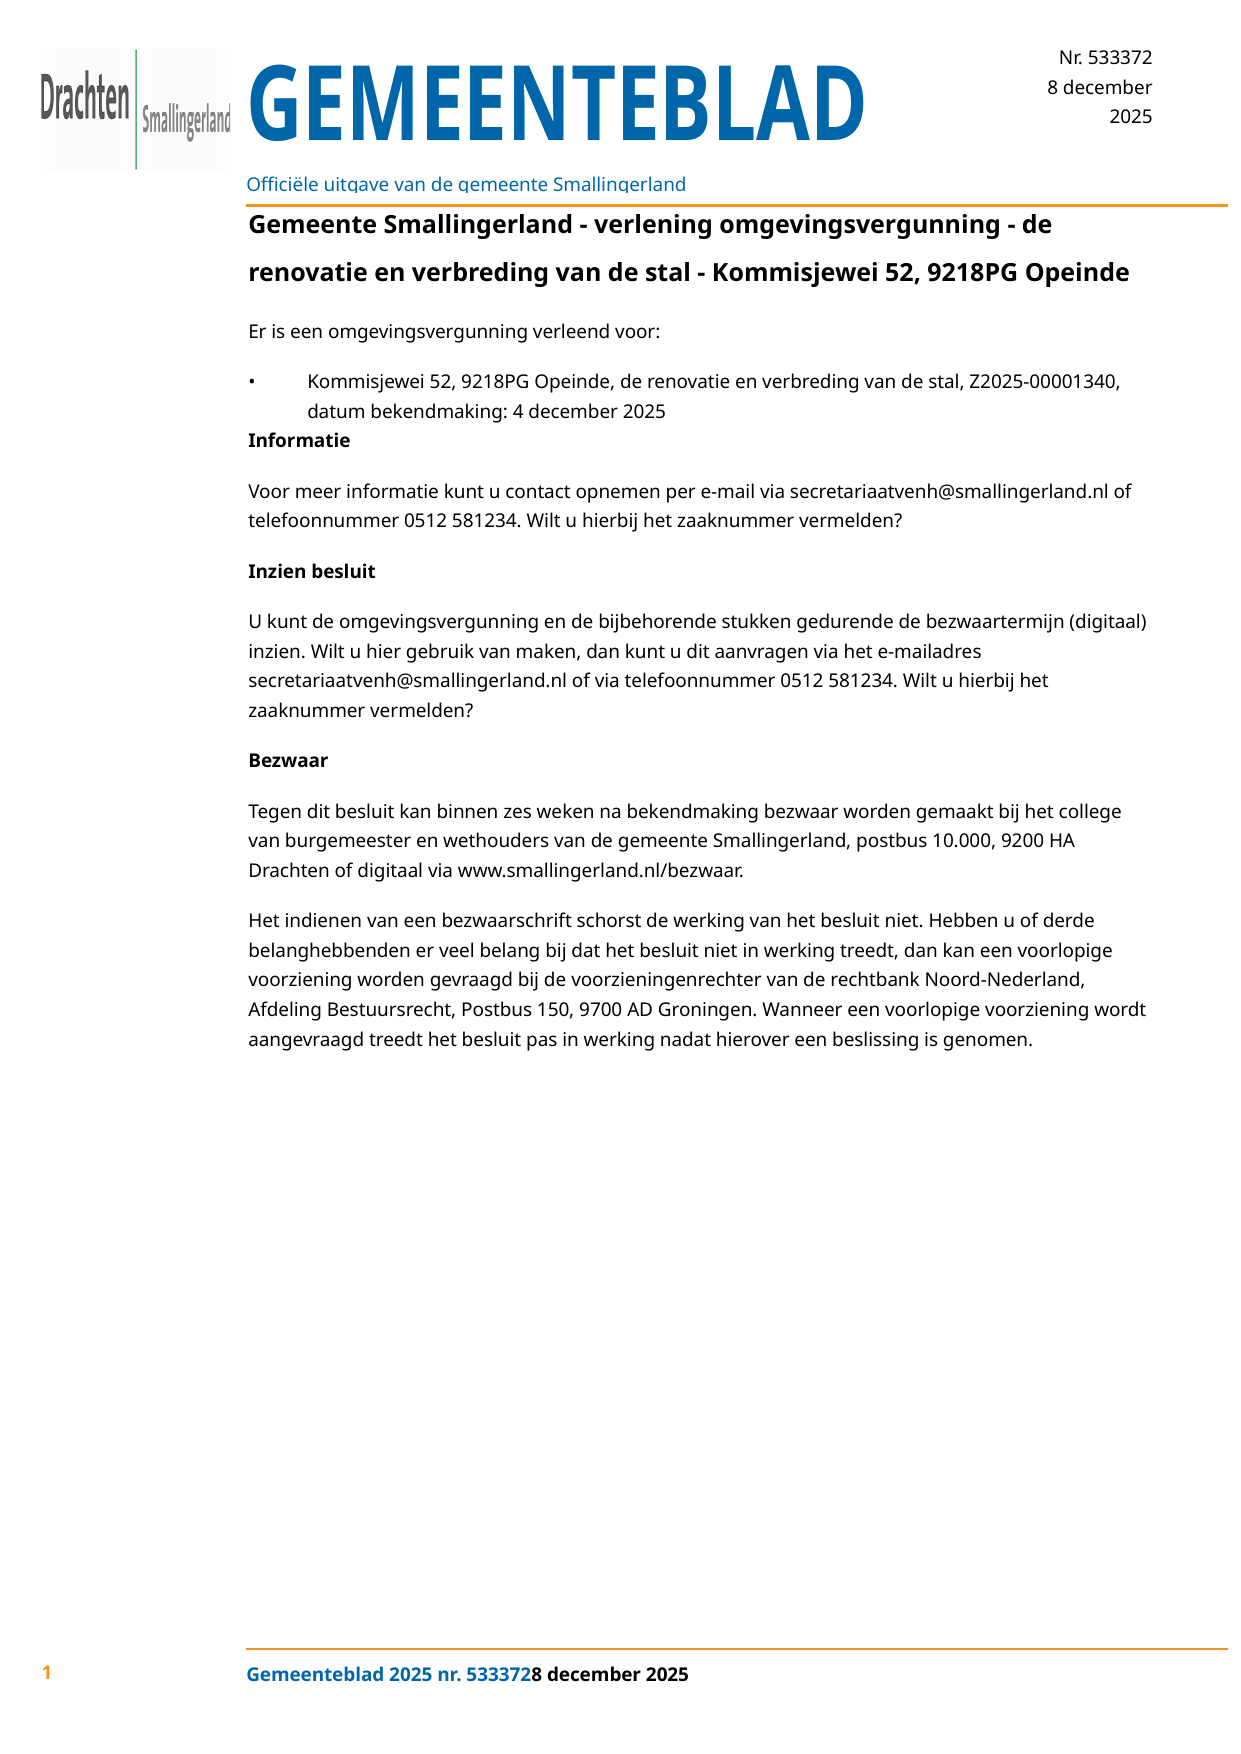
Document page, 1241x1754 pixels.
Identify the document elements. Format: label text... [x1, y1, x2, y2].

text Het indienen van een bezwaarschrift schorst de werking van het besluit niet. Hebben u of derde belanghebbenden er veel belang bij dat het besluit niet in werking treedt, dan kan een voorlopige voorziening worden gevraagd bij de voorzieningenrechter van de rechtbank Noord-Nederland, Afdeling Bestuursrecht, Postbus 150, 9700 AD Groningen. Wanneer een voorlopige voorziening wordt aangevraagd treedt het besluit pas in werking nadat hierover een beslissing is genomen. [248, 907, 1152, 1052]
text U kunt de omgevingsvergunning en de bijbehorende stukken gedurende de bezwaartermijn (digitaal) inzien. Wilt u hier gebruik van maken, dan kunt u dit aanvragen via het e-mailadres secretariaatvenh@smallingerland.nl of via telefoonnummer 0512 581234. Wilt u hierbij het zaaknummer vermelden? [248, 608, 1152, 723]
text Inzien besluit [248, 558, 1152, 584]
text Er is een omgevingsvergunning verleend voor: [248, 318, 1152, 344]
picture [41, 47, 231, 172]
text Informatie [248, 427, 1152, 453]
text Tegen dit besluit kan binnen zes weken na bekendmaking bezwaar worden gemaakt bij het college van burgemeester en wethouders van de gemeente Smallingerland, postbus 10.000, 9200 HA Drachten of digitaal via www.smallingerland.nl/bezwaar. [248, 798, 1152, 883]
text Voor meer informatie kunt u contact opnemen per e-mail via secretariaatvenh@smallingerland.nl of telefoonnummer 0512 581234. Wilt u hierbij het zaaknummer vermelden? [248, 478, 1152, 533]
list Kommisjewei 52, 9218PG Opeinde, de renovatie en verbreding van de stal, Z2025-00001340, datum bekendmaking: 4 december 2025 [248, 368, 1152, 424]
text Gemeente Smallingerland - verlening omgevingsvergunning - de renovatie en verbreding van de stal - Kommisjewei 52, 9218PG Opeinde [248, 207, 1152, 288]
text Bezwaar [248, 747, 1152, 773]
